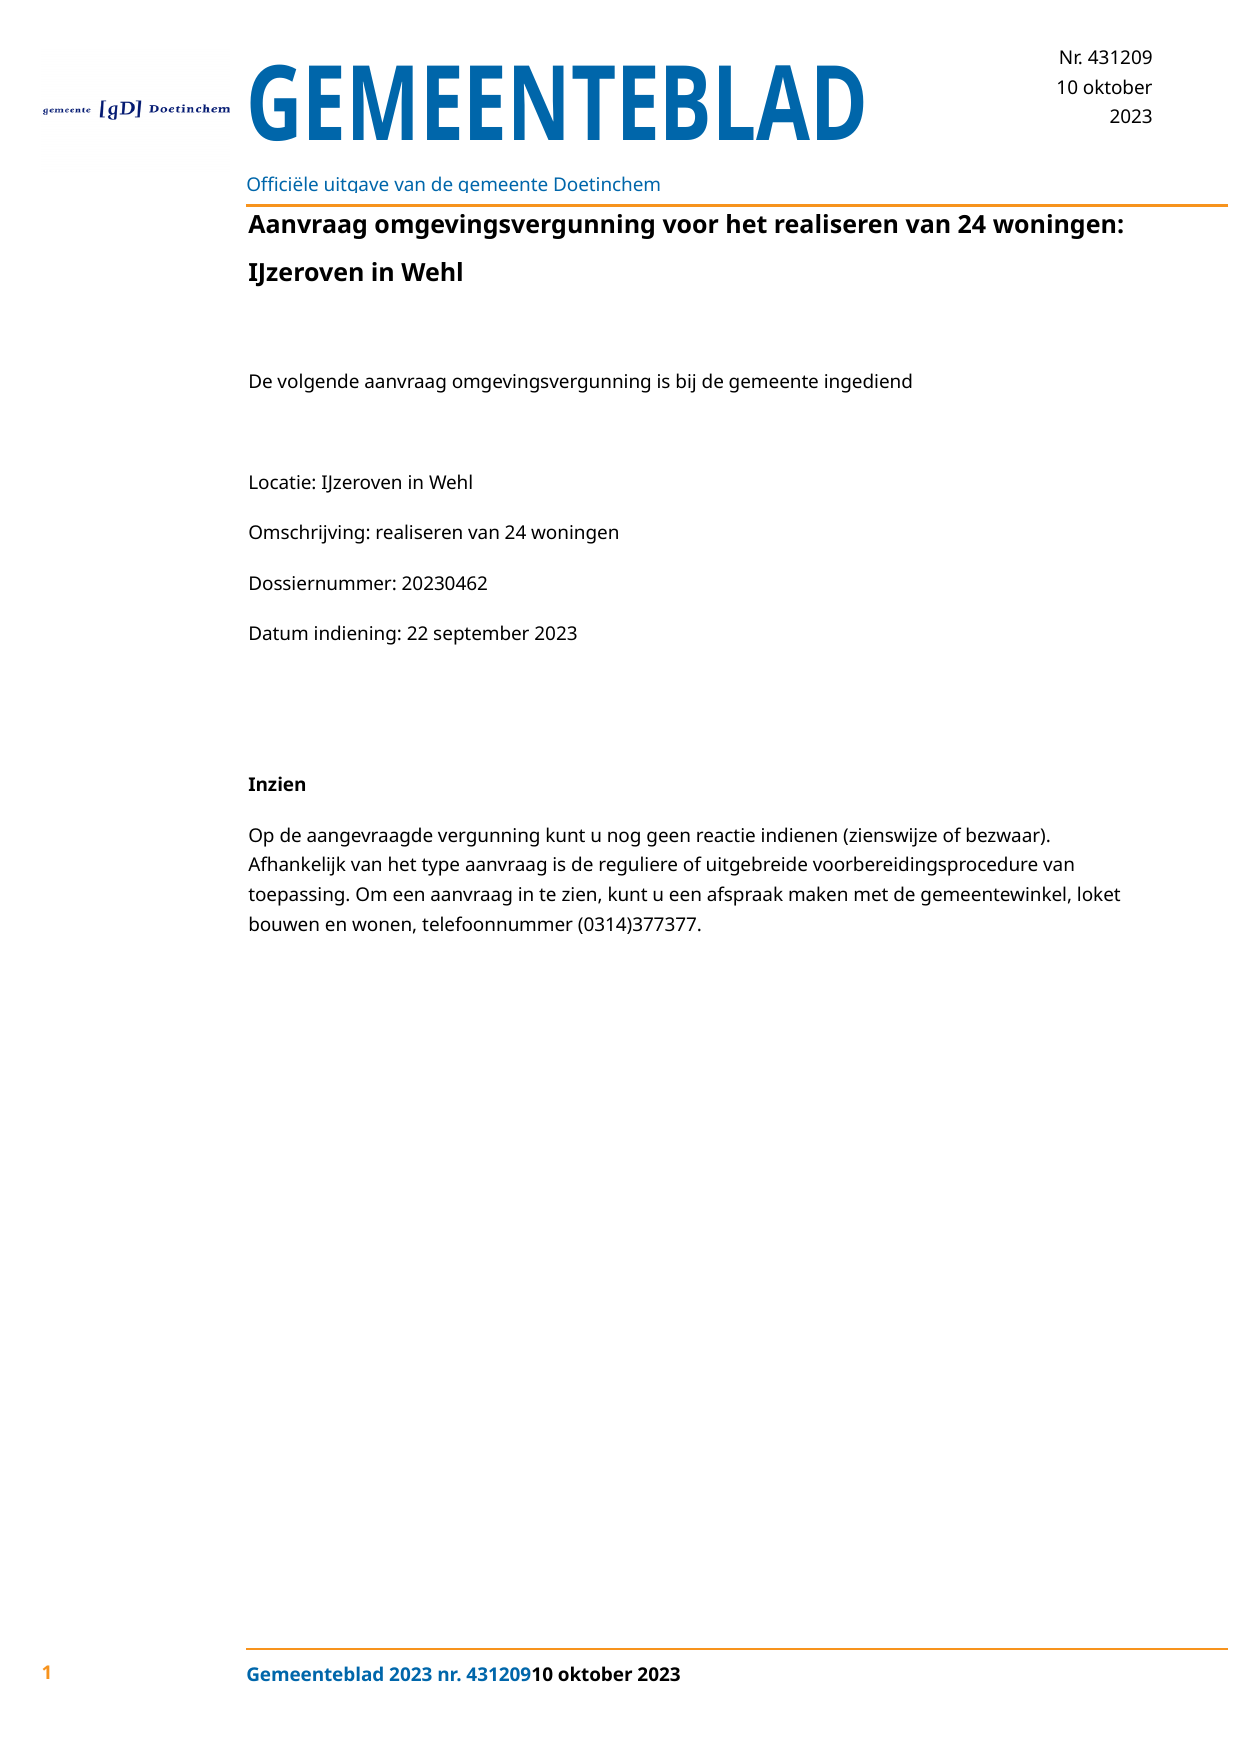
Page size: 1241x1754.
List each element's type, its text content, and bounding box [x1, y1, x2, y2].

text De volgende aanvraag omgevingsvergunning is bij de gemeente ingediend [248, 368, 1152, 394]
text Omschrijving: realiseren van 24 woningen [248, 519, 1152, 545]
text Locatie: IJzeroven in Wehl [248, 469, 1152, 495]
text Datum indiening: 22 september 2023 [248, 620, 1152, 646]
text Dossiernummer: 20230462 [248, 570, 1152, 596]
text Op de aangevraagde vergunning kunt u nog geen reactie indienen (zienswijze of bezwaar). Afhankelijk van het type aanvraag is de reguliere of uitgebreide voorbereidingsprocedure van toepassing. Om een aanvraag in te zien, kunt u een afspraak maken met de gemeentewinkel, loket bouwen en wonen, telefoonnummer (0314)377377. [248, 822, 1152, 937]
picture [41, 47, 231, 172]
text Inzien [248, 772, 1152, 797]
text Aanvraag omgevingsvergunning voor het realiseren van 24 woningen: IJzeroven in Wehl [248, 207, 1152, 288]
